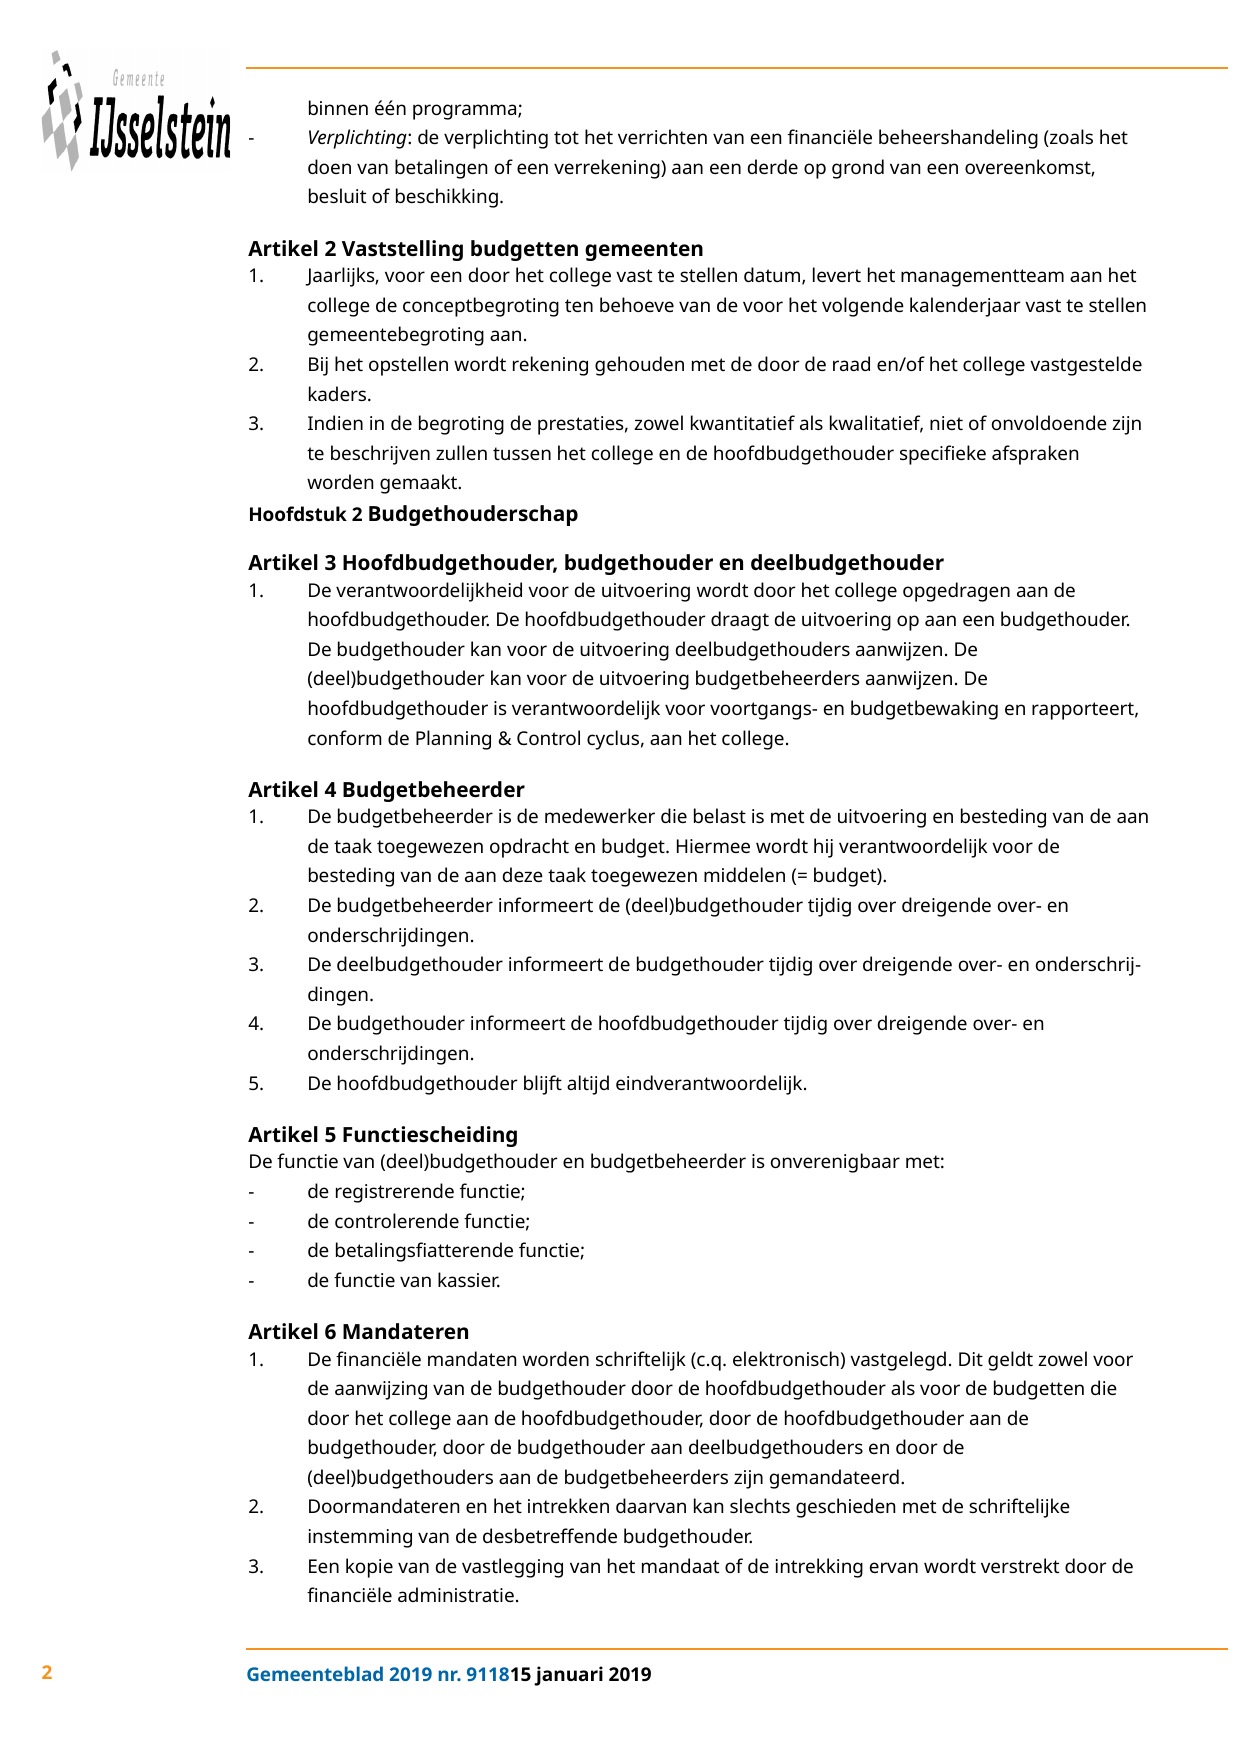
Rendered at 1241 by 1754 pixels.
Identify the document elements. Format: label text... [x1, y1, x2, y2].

text Artikel 2 Vaststelling budgetten gemeenten [248, 234, 1152, 262]
list Verplichting: de verplichting tot het verrichten van een financiële beheershandeling (zoals het doen van betalingen of een verrekening) aan een derde op grond van een overeenkomst, besluit of beschikking. [248, 124, 1152, 209]
list De verantwoordelijkheid voor de uitvoering wordt door het college opgedragen aan de hoofdbudgethouder. De hoofdbudgethouder draagt de uitvoering op aan een budgethouder. De budgethouder kan voor de uitvoering deelbudgethouders aanwijzen. De (deel)budgethouder kan voor de uitvoering budgetbeheerders aanwijzen. De hoofdbudgethouder is verantwoordelijk voor voortgangs- en budgetbewaking en rapporteert, conform de Planning & Control cyclus, aan het college. [248, 577, 1152, 750]
list de controlerende functie; [248, 1208, 1152, 1233]
list de functie van kassier. [248, 1267, 1152, 1293]
text Artikel 4 Budgetbeheerder [248, 775, 1152, 803]
text De functie van (deel)budgethouder en budgetbeheerder is onverenigbaar met: [248, 1149, 1152, 1174]
list de betalingsfiatterende functie; [248, 1237, 1152, 1263]
list Een kopie van de vastlegging van het mandaat of de intrekking ervan wordt verstrekt door de financiële administratie. [248, 1553, 1152, 1608]
text Artikel 3 Hoofdbudgethouder, budgethouder en deelbudgethouder [248, 548, 1152, 577]
list De financiële mandaten worden schriftelijk (c.q. elektronisch) vastgelegd. Dit geldt zowel voor de aanwijzing van de budgethouder door de hoofdbudgethouder als voor de budgetten die door het college aan de hoofdbudgethouder, door de hoofdbudgethouder aan de budgethouder, door de budgethouder aan deelbudgethouders en door de (deel)budgethouders aan de budgetbeheerders zijn gemandateerd. [248, 1346, 1152, 1490]
list De budgethouder informeert de hoofdbudgethouder tijdig over dreigende over- en onderschrijdingen. [248, 1011, 1152, 1066]
list De budgetbeheerder is de medewerker die belast is met de uitvoering en besteding van de aan de taak toegewezen opdracht en budget. Hiermee wordt hij verantwoordelijk voor de besteding van de aan deze taak toegewezen middelen (= budget). [248, 803, 1152, 888]
list De deelbudgethouder informeert de budgethouder tijdig over dreigende over- en onderschrij-dingen. [248, 951, 1152, 1007]
list Jaarlijks, voor een door het college vast te stellen datum, levert het managementteam aan het college de conceptbegroting ten behoeve van de voor het volgende kalenderjaar vast te stellen gemeentebegroting aan. [248, 262, 1152, 347]
list De hoofdbudgethouder blijft altijd eindverantwoordelijk. [248, 1070, 1152, 1096]
list binnen één programma; [248, 95, 1152, 121]
list Indien in de begroting de prestaties, zowel kwantitatief als kwalitatief, niet of onvoldoende zijn te beschrijven zullen tussen het college en de hoofdbudgethouder specifieke afspraken worden gemaakt. [248, 410, 1152, 495]
text Artikel 6 Mandateren [248, 1317, 1152, 1346]
list De budgetbeheerder informeert de (deel)budgethouder tijdig over dreigende over- en onderschrijdingen. [248, 892, 1152, 948]
text Artikel 5 Functiescheiding [248, 1120, 1152, 1149]
list Doormandateren en het intrekken daarvan kan slechts geschieden met de schriftelijke instemming van de desbetreffende budgethouder. [248, 1494, 1152, 1549]
list Bij het opstellen wordt rekening gehouden met de door de raad en/of het college vastgestelde kaders. [248, 351, 1152, 406]
picture [41, 47, 231, 172]
text Hoofdstuk 2 Budgethouderschap [248, 499, 1152, 527]
list de registrerende functie; [248, 1178, 1152, 1204]
